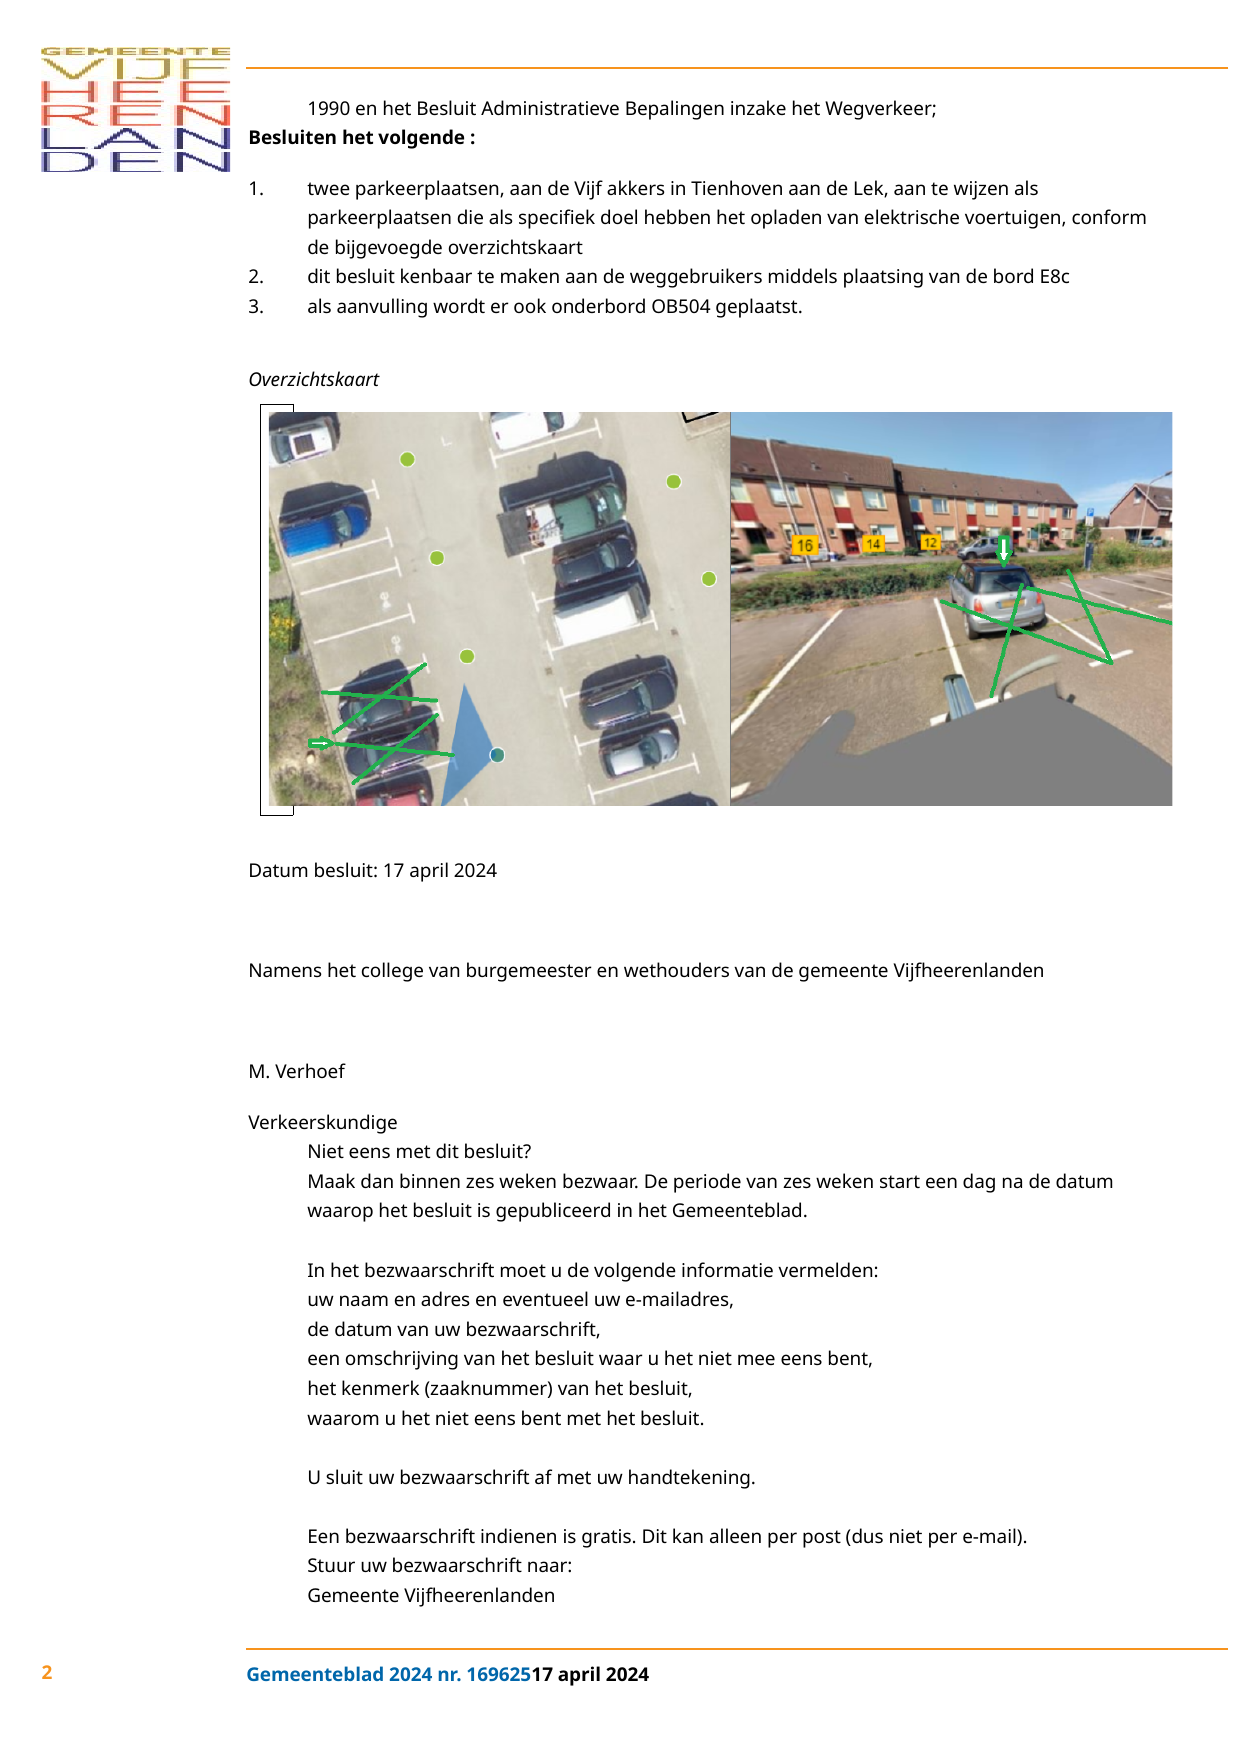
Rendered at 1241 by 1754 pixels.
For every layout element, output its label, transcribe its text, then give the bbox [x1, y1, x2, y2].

list uw naam en adres en eventueel uw e-mailadres, [248, 1286, 1152, 1312]
list Een bezwaarschrift indienen is gratis. Dit kan alleen per post (dus niet per e-mail). [248, 1523, 1152, 1549]
text Besluiten het volgende : [248, 124, 1152, 150]
list de datum van uw bezwaarschrift, [248, 1316, 1152, 1342]
list Maak dan binnen zes weken bezwaar. De periode van zes weken start een dag na de datum waarop het besluit is gepubliceerd in het Gemeenteblad. [248, 1168, 1152, 1223]
list het kenmerk (zaaknummer) van het besluit, [248, 1375, 1152, 1401]
list als aanvulling wordt er ook onderbord OB504 geplaatst. [248, 293, 1152, 319]
text Overzichtskaart [248, 366, 1152, 392]
list Stuur uw bezwaarschrift naar: [248, 1553, 1152, 1578]
text Namens het college van burgemeester en wethouders van de gemeente Vijfheerenlanden [248, 958, 1152, 983]
text Datum besluit: 17 april 2024 [248, 857, 1152, 882]
text Verkeerskundige [248, 1109, 1152, 1134]
picture [268, 412, 1173, 806]
list U sluit uw bezwaarschrift af met uw handtekening. [248, 1464, 1152, 1489]
list een omschrijving van het besluit waar u het niet mee eens bent, [248, 1346, 1152, 1371]
picture [41, 47, 231, 172]
list waarom u het niet eens bent met het besluit. [248, 1405, 1152, 1430]
list dit besluit kenbaar te maken aan de weggebruikers middels plaatsing van de bord E8c [248, 263, 1152, 289]
list Gemeente Vijfheerenlanden [248, 1582, 1152, 1608]
list 1990 en het Besluit Administratieve Bepalingen inzake het Wegverkeer; [248, 95, 1152, 121]
list twee parkeerplaatsen, aan de Vijf akkers in Tienhoven aan de Lek, aan te wijzen als parkeerplaatsen die als specifiek doel hebben het opladen van elektrische voertuigen, conform de bijgevoegde overzichtskaart [248, 175, 1152, 260]
list Niet eens met dit besluit? [248, 1138, 1152, 1164]
text M. Verhoef [248, 1058, 1152, 1084]
list In het bezwaarschrift moet u de volgende informatie vermelden: [248, 1257, 1152, 1282]
